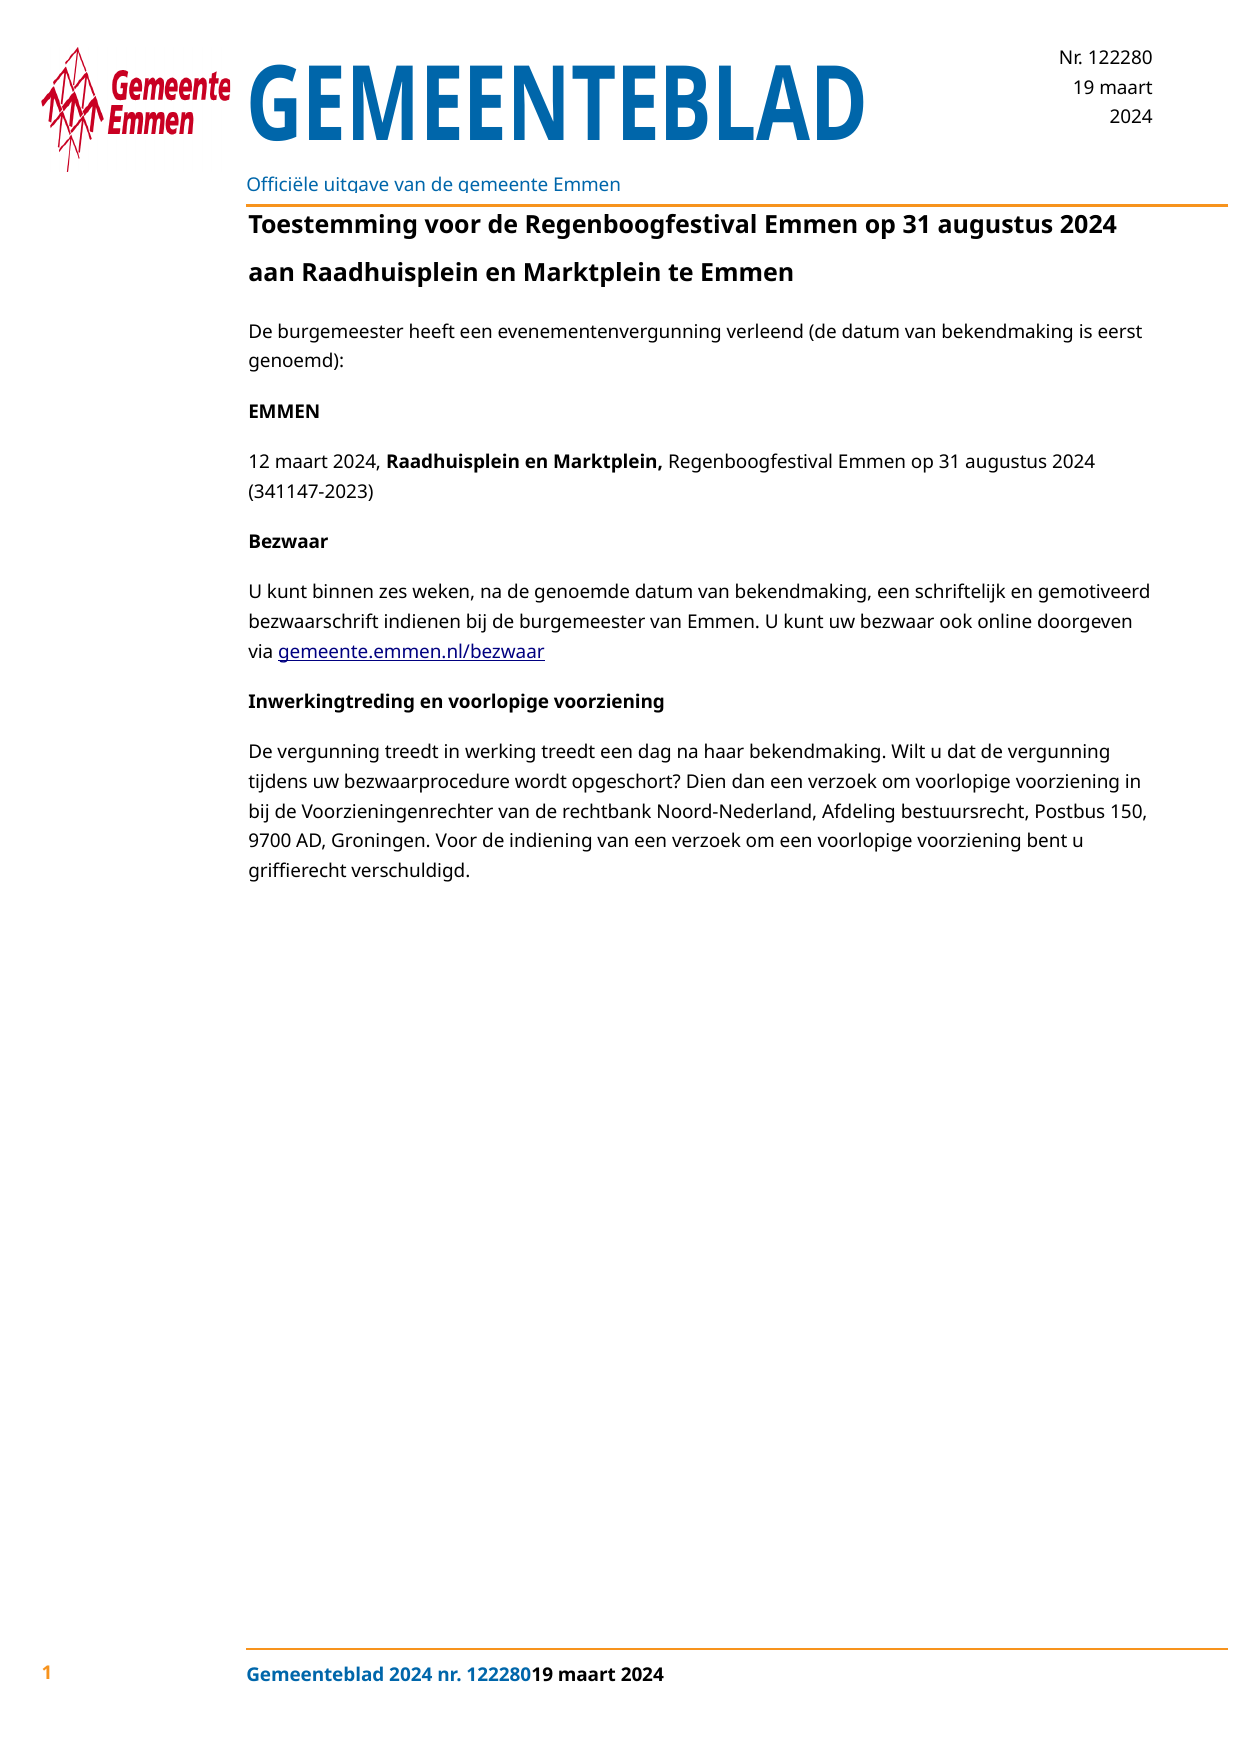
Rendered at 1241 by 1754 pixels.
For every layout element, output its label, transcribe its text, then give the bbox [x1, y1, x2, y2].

text 12 maart 2024, Raadhuisplein en Marktplein, Regenboogfestival Emmen op 31 augustus 2024 (341147-2023) [248, 448, 1152, 504]
text De vergunning treedt in werking treedt een dag na haar bekendmaking. Wilt u dat de vergunning tijdens uw bezwaarprocedure wordt opgeschort? Dien dan een verzoek om voorlopige voorziening in bij de Voorzieningenrechter van de rechtbank Noord-Nederland, Afdeling bestuursrecht, Postbus 150, 9700 AD, Groningen. Voor de indiening van een verzoek om een voorlopige voorziening bent u griffierecht verschuldigd. [248, 739, 1152, 883]
text Inwerkingtreding en voorlopige voorziening [248, 688, 1152, 714]
text Toestemming voor de Regenboogfestival Emmen op 31 augustus 2024 aan Raadhuisplein en Marktplein te Emmen [248, 207, 1152, 288]
text EMMEN [248, 398, 1152, 424]
text Bezwaar [248, 528, 1152, 554]
picture [41, 47, 231, 172]
text De burgemeester heeft een evenementenvergunning verleend (de datum van bekendmaking is eerst genoemd): [248, 318, 1152, 373]
text U kunt binnen zes weken, na de genoemde datum van bekendmaking, een schriftelijk en gemotiveerd bezwaarschrift indienen bij de burgemeester van Emmen. U kunt uw bezwaar ook online doorgeven via gemeente.emmen.nl/bezwaar [248, 579, 1152, 664]
